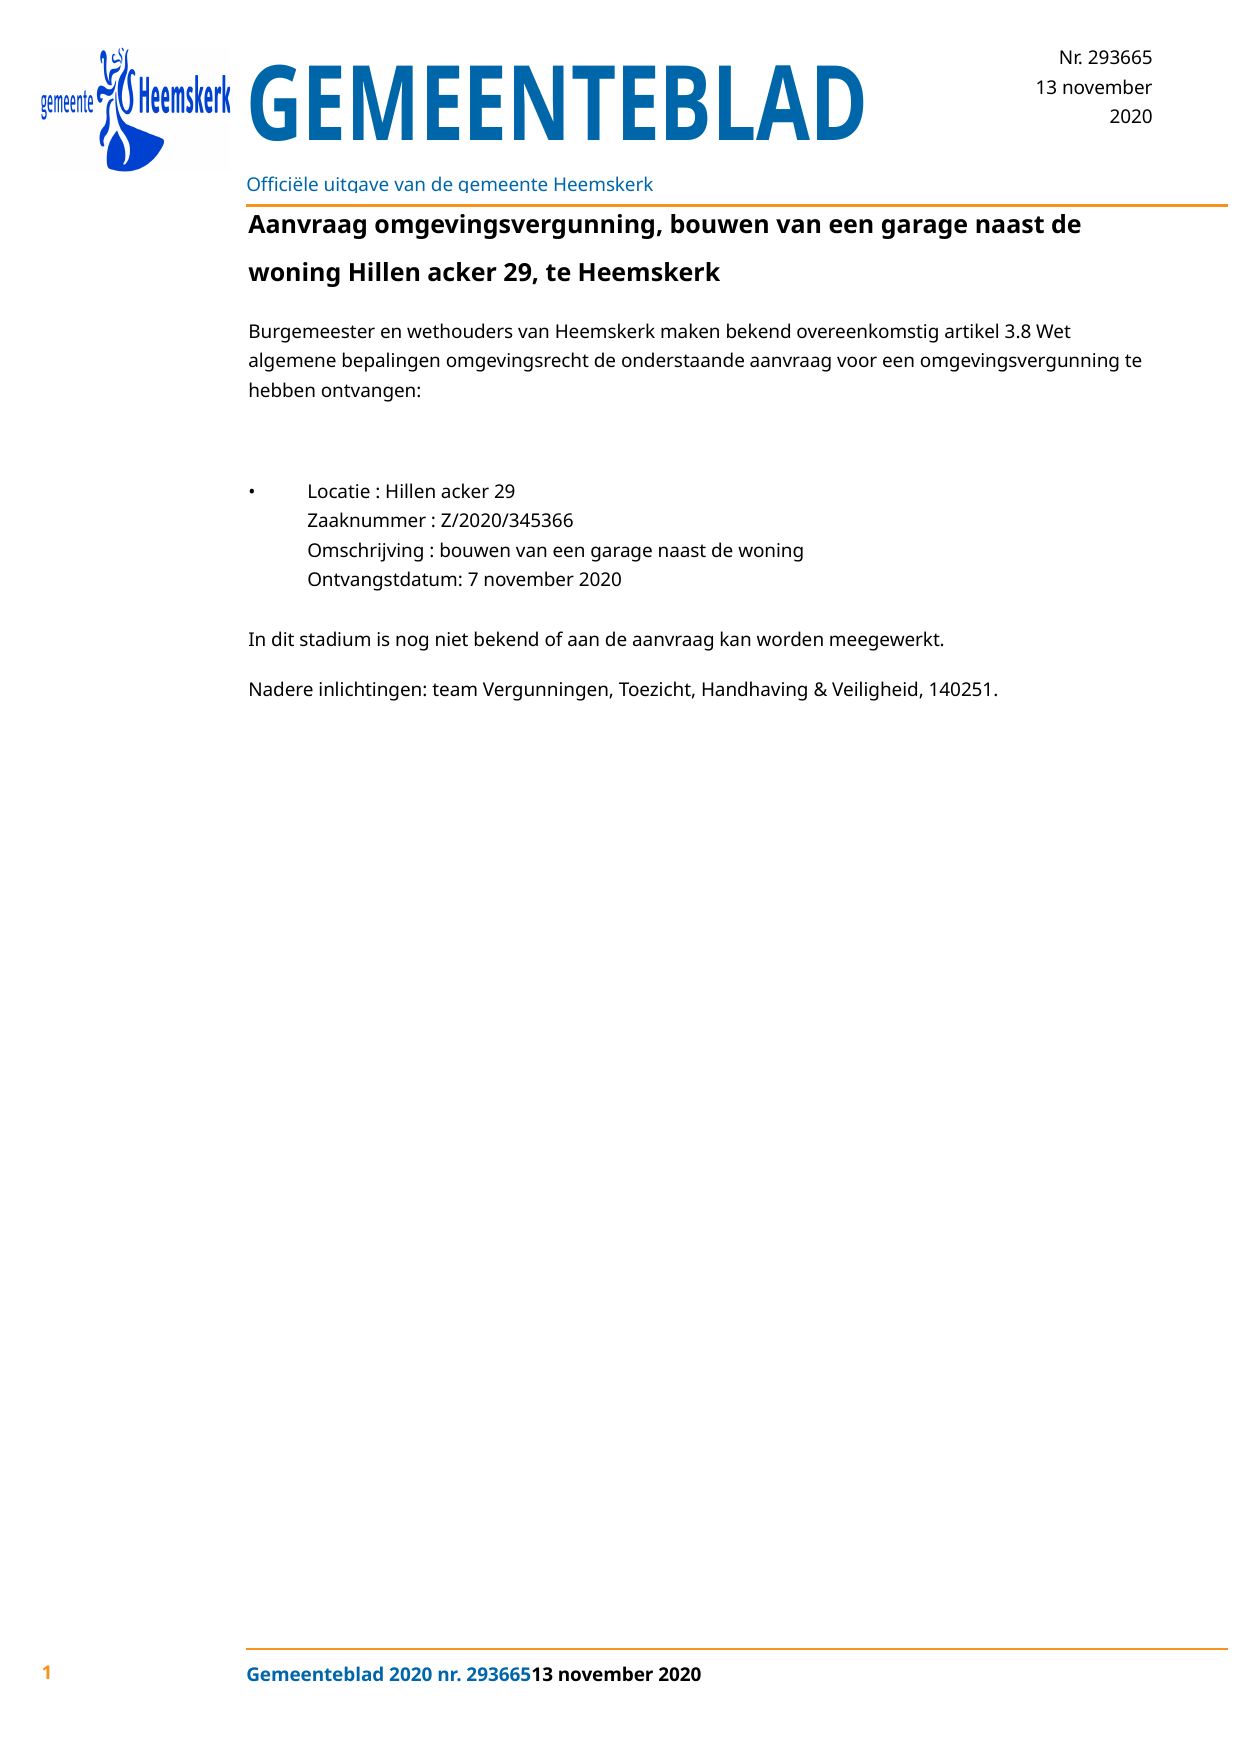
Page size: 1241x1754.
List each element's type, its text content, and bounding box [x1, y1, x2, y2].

picture [41, 47, 231, 172]
list Zaaknummer : Z/2020/345366 [248, 507, 1152, 533]
text Burgemeester en wethouders van Heemskerk maken bekend overeenkomstig artikel 3.8 Wet algemene bepalingen omgevingsrecht de onderstaande aanvraag voor een omgevingsvergunning te hebben ontvangen: [248, 318, 1152, 403]
text Nadere inlichtingen: team Vergunningen, Toezicht, Handhaving & Veiligheid, 140251. [248, 676, 1152, 702]
text Aanvraag omgevingsvergunning, bouwen van een garage naast de woning Hillen acker 29, te Heemskerk [248, 207, 1152, 288]
text In dit stadium is nog niet bekend of aan de aanvraag kan worden meegewerkt. [248, 626, 1152, 652]
list Ontvangstdatum: 7 november 2020 [248, 567, 1152, 592]
list Locatie : Hillen acker 29 [248, 478, 1152, 504]
list Omschrijving : bouwen van een garage naast de woning [248, 537, 1152, 563]
